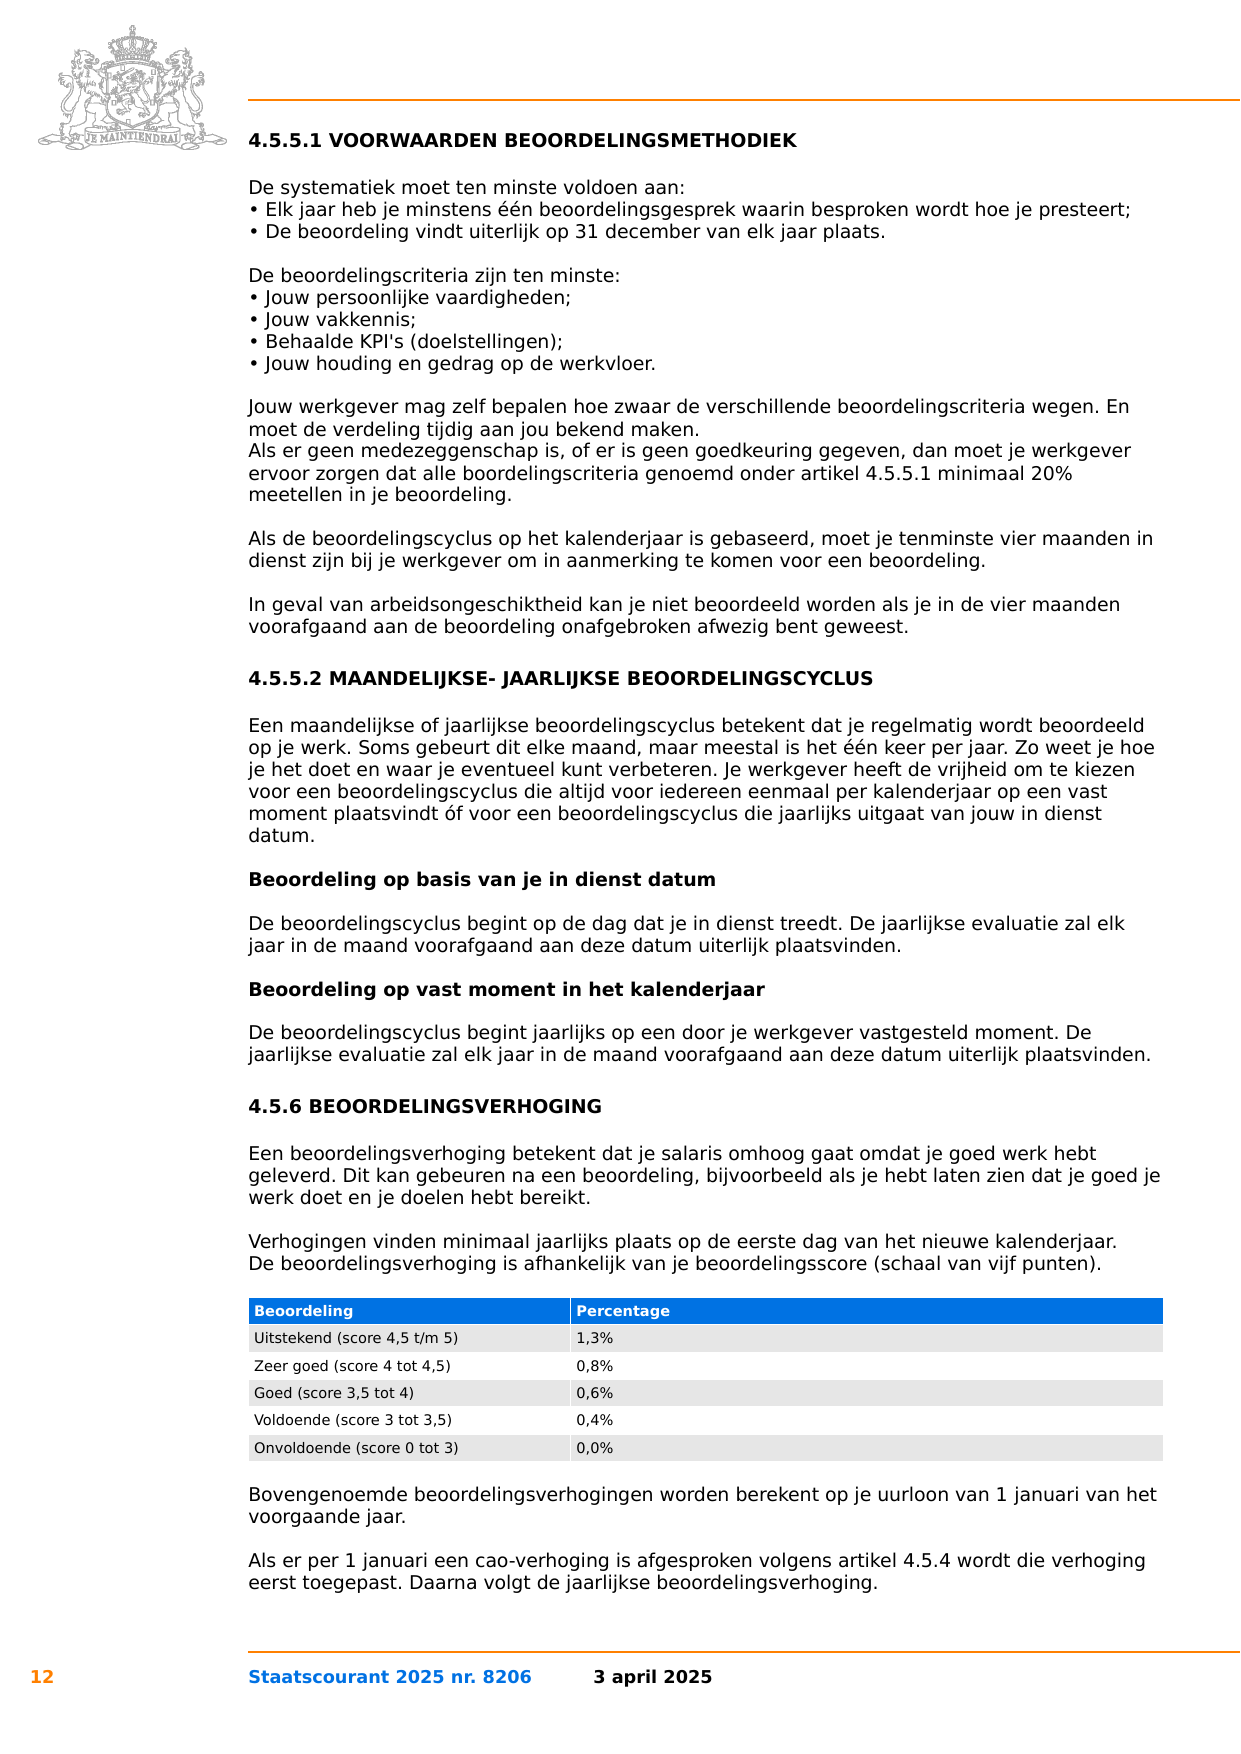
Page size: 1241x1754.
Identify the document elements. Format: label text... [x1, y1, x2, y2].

text Een beoordelingsverhoging betekent dat je salaris omhoog gaat omdat je goed werk hebt geleverd. Dit kan gebeuren na een beoordeling, bijvoorbeeld als je hebt laten zien dat je goed je werk doet en je doelen hebt bereikt. [248, 1143, 1163, 1209]
table_cell 0,4% [571, 1408, 1163, 1434]
text Jouw werkgever mag zelf bepalen hoe zwaar de verschillende beoordelingscriteria wegen. En moet de verdeling tijdig aan jou bekend maken. [248, 396, 1163, 440]
table_cell 1,3% [571, 1325, 1163, 1352]
table_cell 0,8% [571, 1353, 1163, 1379]
table_cell 0,0% [571, 1435, 1163, 1461]
text In geval van arbeidsongeschiktheid kan je niet beoordeeld worden als je in de vier maanden voorafgaand aan de beoordeling onafgebroken afwezig bent geweest. [248, 594, 1163, 638]
table_cell Onvoldoende (score 0 tot 3) [249, 1435, 570, 1461]
table_cell Zeer goed (score 4 tot 4,5) [249, 1353, 570, 1379]
text Als er per 1 januari een cao-verhoging is afgesproken volgens artikel 4.5.4 wordt die verhoging eerst toegepast. Daarna volgt de jaarlijkse beoordelingsverhoging. [248, 1550, 1163, 1594]
table_header Percentage [571, 1298, 1163, 1324]
text De systematiek moet ten minste voldoen aan: [248, 177, 1163, 199]
text • Jouw houding en gedrag op de werkvloer. [248, 353, 1163, 374]
text De beoordelingscyclus begint jaarlijks op een door je werkgever vastgesteld moment. De jaarlijkse evaluatie zal elk jaar in de maand voorafgaand aan deze datum uiterlijk plaatsvinden. [248, 1022, 1163, 1066]
subtitle 4.5.5.2 MAANDELIJKSE- JAARLIJKSE BEOORDELINGSCYCLUS [248, 668, 1163, 690]
text • De beoordeling vindt uiterlijk op 31 december van elk jaar plaats. [248, 221, 1163, 243]
table_cell Goed (score 3,5 tot 4) [249, 1380, 570, 1406]
table_cell 0,6% [571, 1380, 1163, 1406]
text • Elk jaar heb je minstens één beoordelingsgesprek waarin besproken wordt hoe je presteert; [248, 199, 1163, 221]
text Als de beoordelingscyclus op het kalenderjaar is gebaseerd, moet je tenminste vier maanden in dienst zijn bij je werkgever om in aanmerking te komen voor een beoordeling. [248, 528, 1163, 572]
table_cell Uitstekend (score 4,5 t/m 5) [249, 1325, 570, 1352]
subtitle 4.5.5.1 VOORWAARDEN BEOORDELINGSMETHODIEK [248, 130, 1163, 152]
picture [38, 25, 227, 150]
table_header Beoordeling [249, 1298, 570, 1324]
subtitle 4.5.6 BEOORDELINGSVERHOGING [248, 1096, 1163, 1118]
table_cell Voldoende (score 3 tot 3,5) [249, 1408, 570, 1434]
text Verhogingen vinden minimaal jaarlijks plaats op de eerste dag van het nieuwe kalenderjaar. [248, 1231, 1163, 1253]
text • Jouw persoonlijke vaardigheden; [248, 287, 1163, 309]
text De beoordelingscyclus begint op de dag dat je in dienst treedt. De jaarlijkse evaluatie zal elk jaar in de maand voorafgaand aan deze datum uiterlijk plaatsvinden. [248, 913, 1163, 957]
text De beoordelingscriteria zijn ten minste: [248, 265, 1163, 287]
subtitle Beoordeling op basis van je in dienst datum [248, 869, 1163, 891]
subtitle Beoordeling op vast moment in het kalenderjaar [248, 978, 1163, 1000]
text Bovengenoemde beoordelingsverhogingen worden berekent op je uurloon van 1 januari van het voorgaande jaar. [248, 1484, 1163, 1528]
text • Behaalde KPI's (doelstellingen); [248, 331, 1163, 353]
text • Jouw vakkennis; [248, 309, 1163, 331]
text De beoordelingsverhoging is afhankelijk van je beoordelingsscore (schaal van vijf punten). [248, 1253, 1163, 1275]
text Als er geen medezeggenschap is, of er is geen goedkeuring gegeven, dan moet je werkgever ervoor zorgen dat alle boordelingscriteria genoemd onder artikel 4.5.5.1 minimaal 20% meetellen in je beoordeling. [248, 440, 1163, 506]
text Een maandelijkse of jaarlijkse beoordelingscyclus betekent dat je regelmatig wordt beoordeeld op je werk. Soms gebeurt dit elke maand, maar meestal is het één keer per jaar. Zo weet je hoe je het doet en waar je eventueel kunt verbeteren. Je werkgever heeft de vrijheid om te kiezen voor een beoordelingscyclus die altijd voor iedereen eenmaal per kalenderjaar op een vast moment plaatsvindt óf voor een beoordelingscyclus die jaarlijks uitgaat van jouw in dienst datum. [248, 715, 1163, 847]
